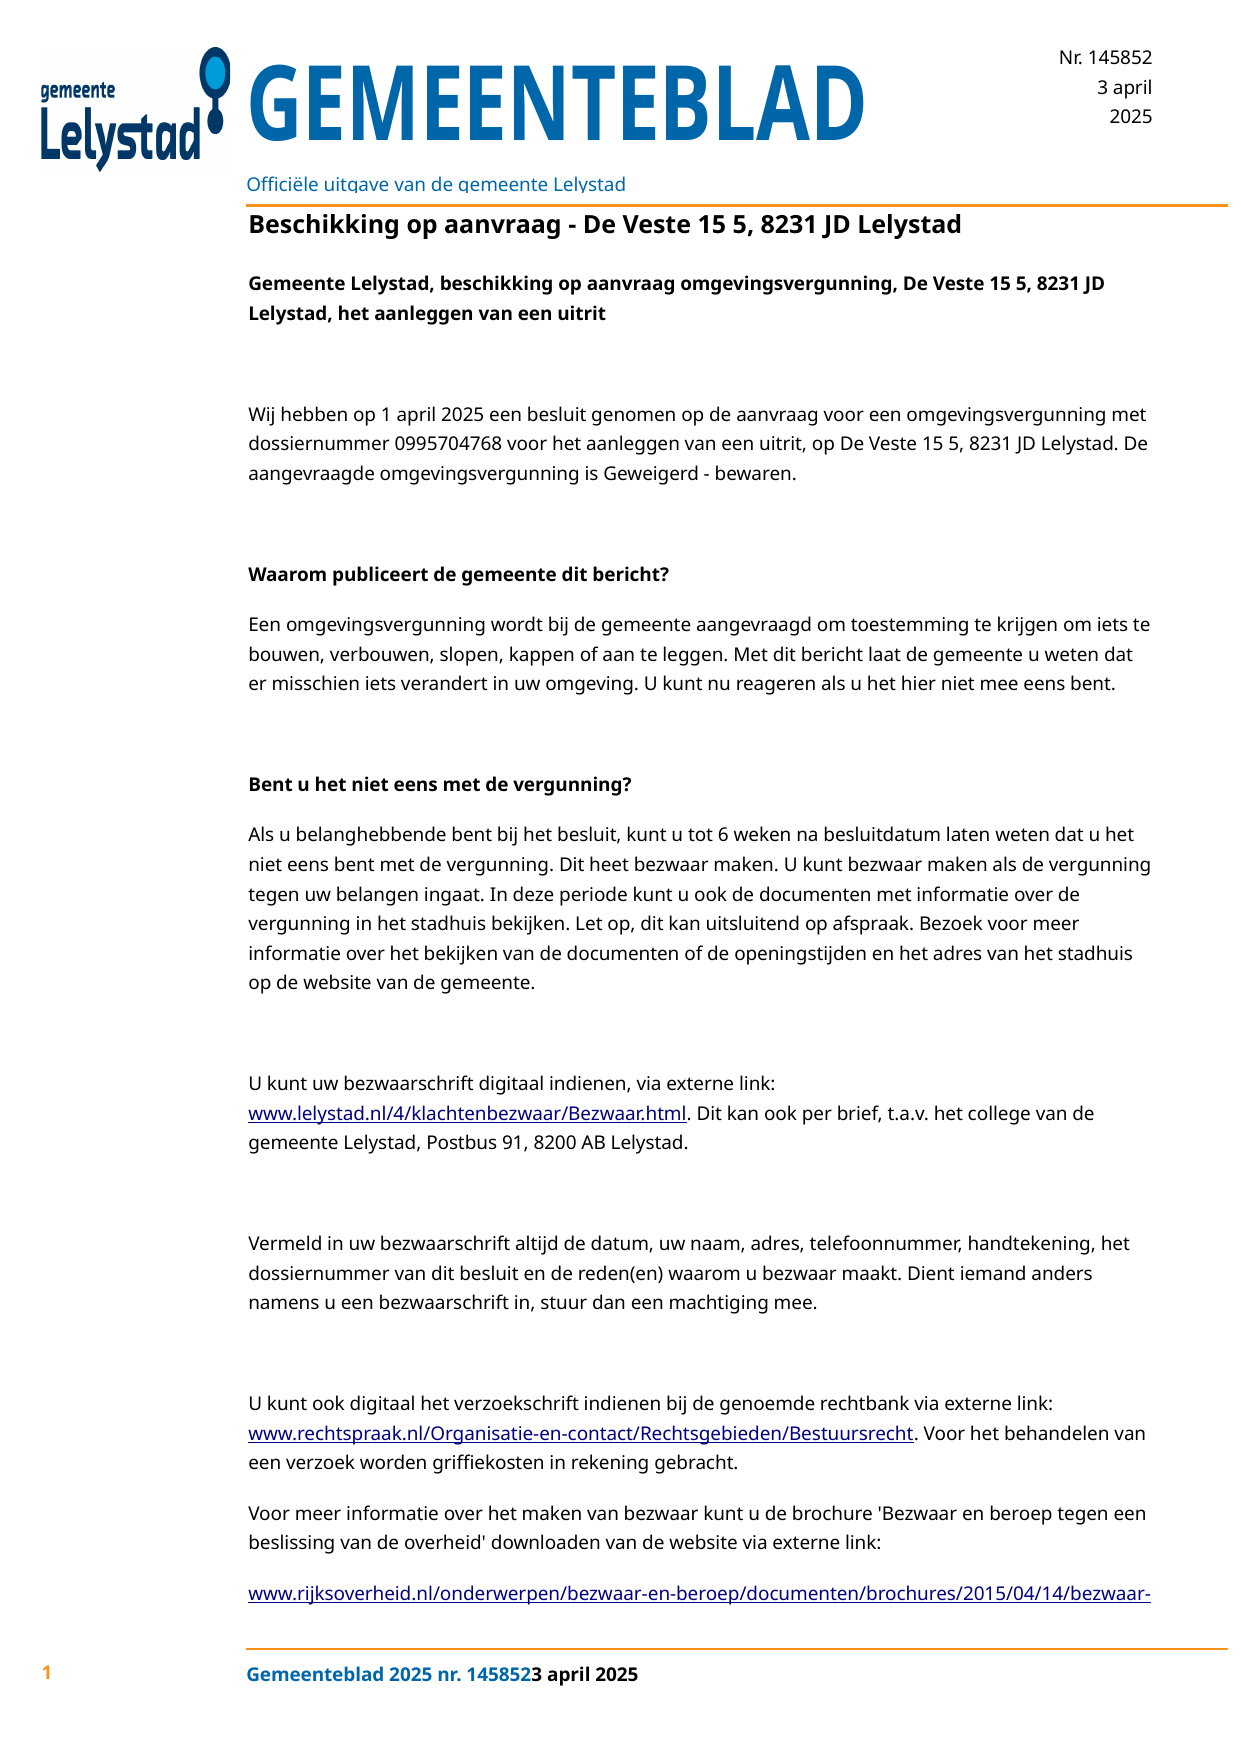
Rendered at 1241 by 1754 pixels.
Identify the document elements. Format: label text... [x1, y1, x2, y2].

text Vermeld in uw bezwaarschrift altijd de datum, uw naam, adres, telefoonnummer, handtekening, het dossiernummer van dit besluit en de reden(en) waarom u bezwaar maakt. Dient iemand anders namens u een bezwaarschrift in, stuur dan een machtiging mee. [248, 1230, 1152, 1315]
text Gemeente Lelystad, beschikking op aanvraag omgevingsvergunning, De Veste 15 5, 8231 JD Lelystad, het aanleggen van een uitrit [248, 270, 1152, 326]
text U kunt uw bezwaarschrift digitaal indienen, via externe link: www.lelystad.nl/4/klachtenbezwaar/Bezwaar.html. Dit kan ook per brief, t.a.v. het college van de gemeente Lelystad, Postbus 91, 8200 AB Lelystad. [248, 1070, 1152, 1155]
text Bent u het niet eens met de vergunning? [248, 771, 1152, 797]
text Waarom publiceert de gemeente dit bericht? [248, 561, 1152, 586]
text Voor meer informatie over het maken van bezwaar kunt u de brochure 'Bezwaar en beroep tegen een beslissing van de overheid' downloaden van de website via externe link: [248, 1500, 1152, 1555]
text Beschikking op aanvraag - De Veste 15 5, 8231 JD Lelystad [248, 207, 1152, 241]
text Als u belanghebbende bent bij het besluit, kunt u tot 6 weken na besluitdatum laten weten dat u het niet eens bent met de vergunning. Dit heet bezwaar maken. U kunt bezwaar maken als de vergunning tegen uw belangen ingaat. In deze periode kunt u ook de documenten met informatie over de vergunning in het stadhuis bekijken. Let op, dit kan uitsluitend op afspraak. Bezoek voor meer informatie over het bekijken van de documenten of de openingstijden en het adres van het stadhuis op de website van de gemeente. [248, 822, 1152, 995]
text U kunt ook digitaal het verzoekschrift indienen bij de genoemde rechtbank via externe link: www.rechtspraak.nl/Organisatie-en-contact/Rechtsgebieden/Bestuursrecht. Voor het behandelen van een verzoek worden griffiekosten in rekening gebracht. [248, 1390, 1152, 1475]
text Wij hebben op 1 april 2025 een besluit genomen op de aanvraag voor een omgevingsvergunning met dossiernummer 0995704768 voor het aanleggen van een uitrit, op De Veste 15 5, 8231 JD Lelystad. De aangevraagde omgevingsvergunning is Geweigerd - bewaren. [248, 401, 1152, 486]
picture [41, 47, 231, 172]
text Een omgevingsvergunning wordt bij de gemeente aangevraagd om toestemming te krijgen om iets te bouwen, verbouwen, slopen, kappen of aan te leggen. Met dit bericht laat de gemeente u weten dat er misschien iets verandert in uw omgeving. U kunt nu reageren als u het hier niet mee eens bent. [248, 611, 1152, 696]
text www.rijksoverheid.nl/onderwerpen/bezwaar-en-beroep/documenten/brochures/2015/04/14/bezwaar- [248, 1580, 1152, 1606]
